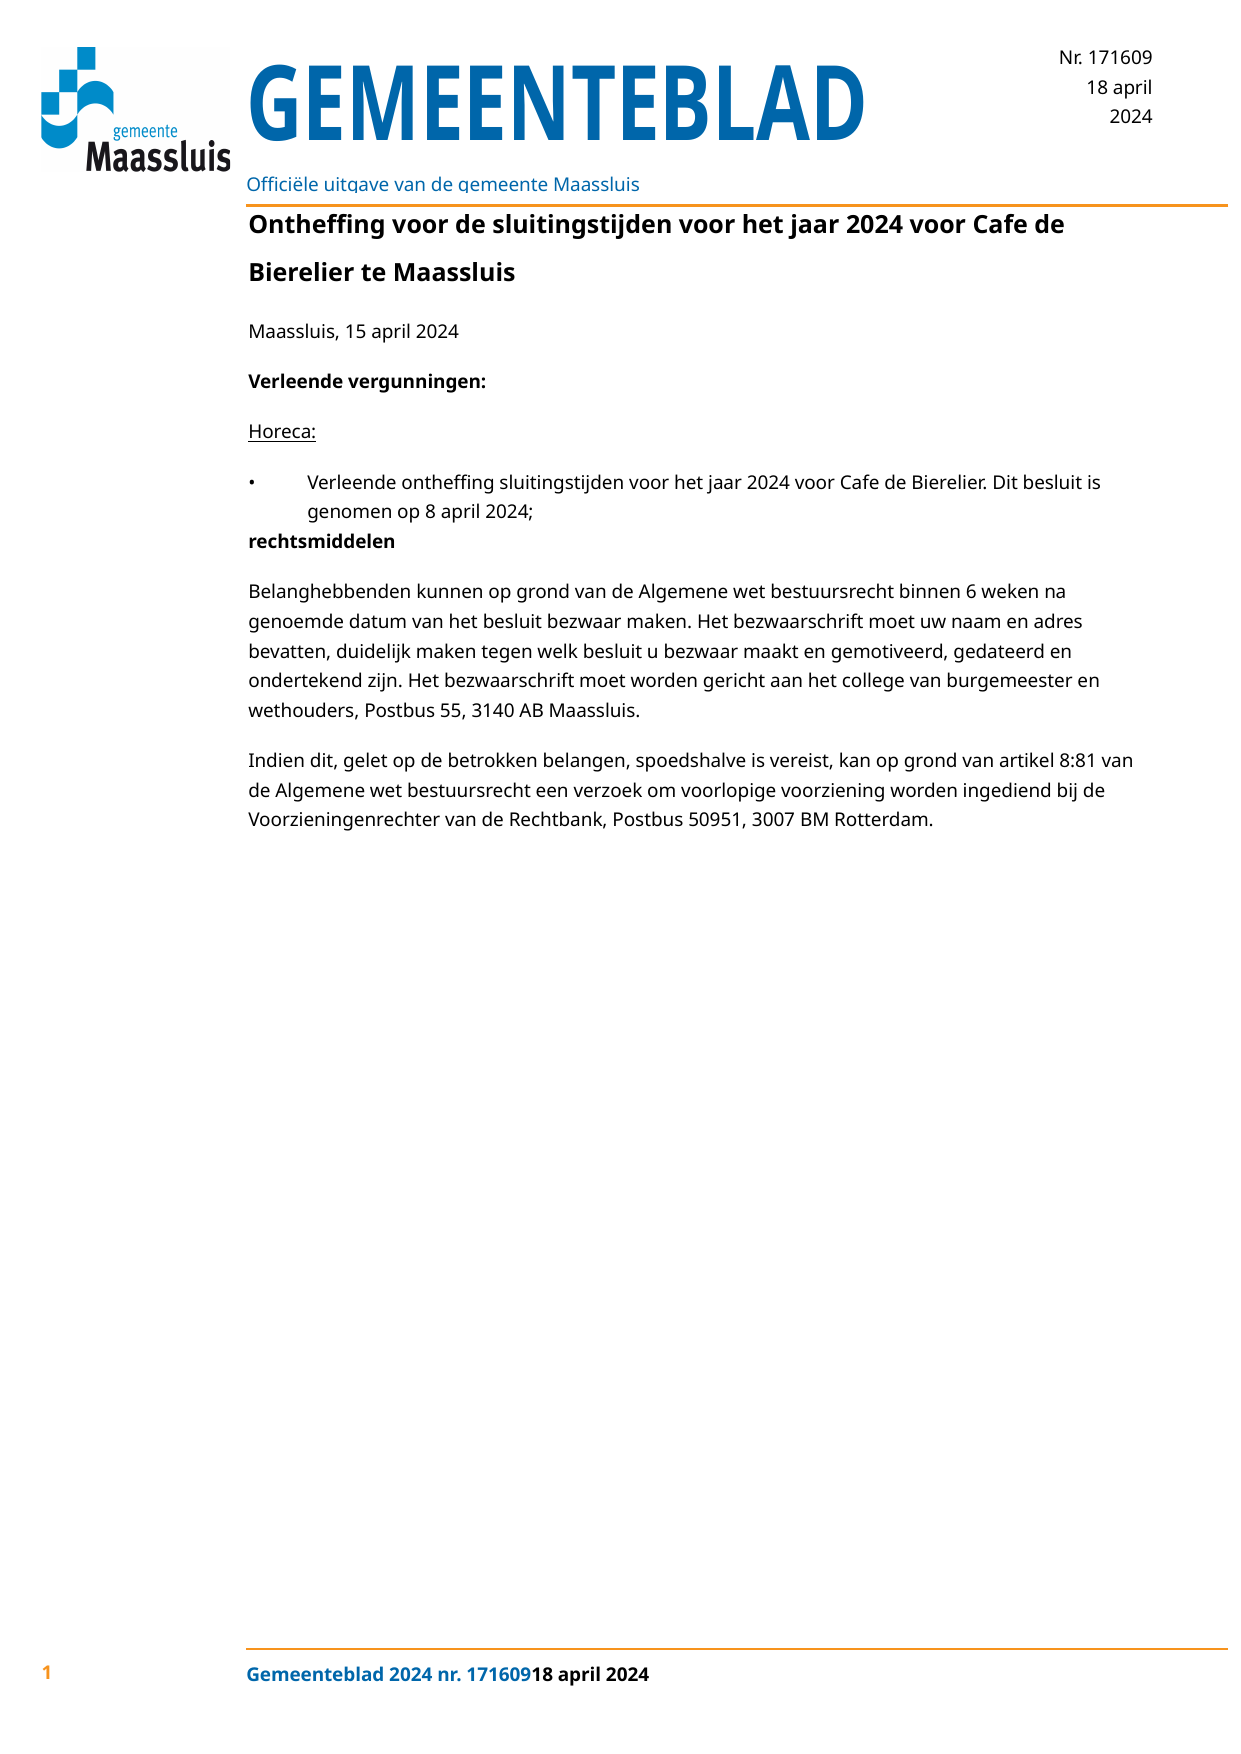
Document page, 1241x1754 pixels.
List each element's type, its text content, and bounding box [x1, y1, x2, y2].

picture [41, 47, 231, 172]
text Maassluis, 15 april 2024 [248, 318, 1152, 344]
list Verleende ontheffing sluitingstijden voor het jaar 2024 voor Cafe de Bierelier. Dit besluit is genomen op 8 april 2024; [248, 469, 1152, 524]
text Ontheffing voor de sluitingstijden voor het jaar 2024 voor Cafe de Bierelier te Maassluis [248, 207, 1152, 288]
text Belanghebbenden kunnen op grond van de Algemene wet bestuursrecht binnen 6 weken na genoemde datum van het besluit bezwaar maken. Het bezwaarschrift moet uw naam en adres bevatten, duidelijk maken tegen welk besluit u bezwaar maakt en gemotiveerd, gedateerd en ondertekend zijn. Het bezwaarschrift moet worden gericht aan het college van burgemeester en wethouders, Postbus 55, 3140 AB Maassluis. [248, 579, 1152, 723]
text rechtsmiddelen [248, 528, 1152, 554]
text Indien dit, gelet op de betrokken belangen, spoedshalve is vereist, kan op grond van artikel 8:81 van de Algemene wet bestuursrecht een verzoek om voorlopige voorziening worden ingediend bij de Voorzieningenrechter van de Rechtbank, Postbus 50951, 3007 BM Rotterdam. [248, 747, 1152, 832]
text Horeca: [248, 419, 1152, 444]
picture [41, 47, 77, 92]
text Verleende vergunningen: [248, 368, 1152, 394]
